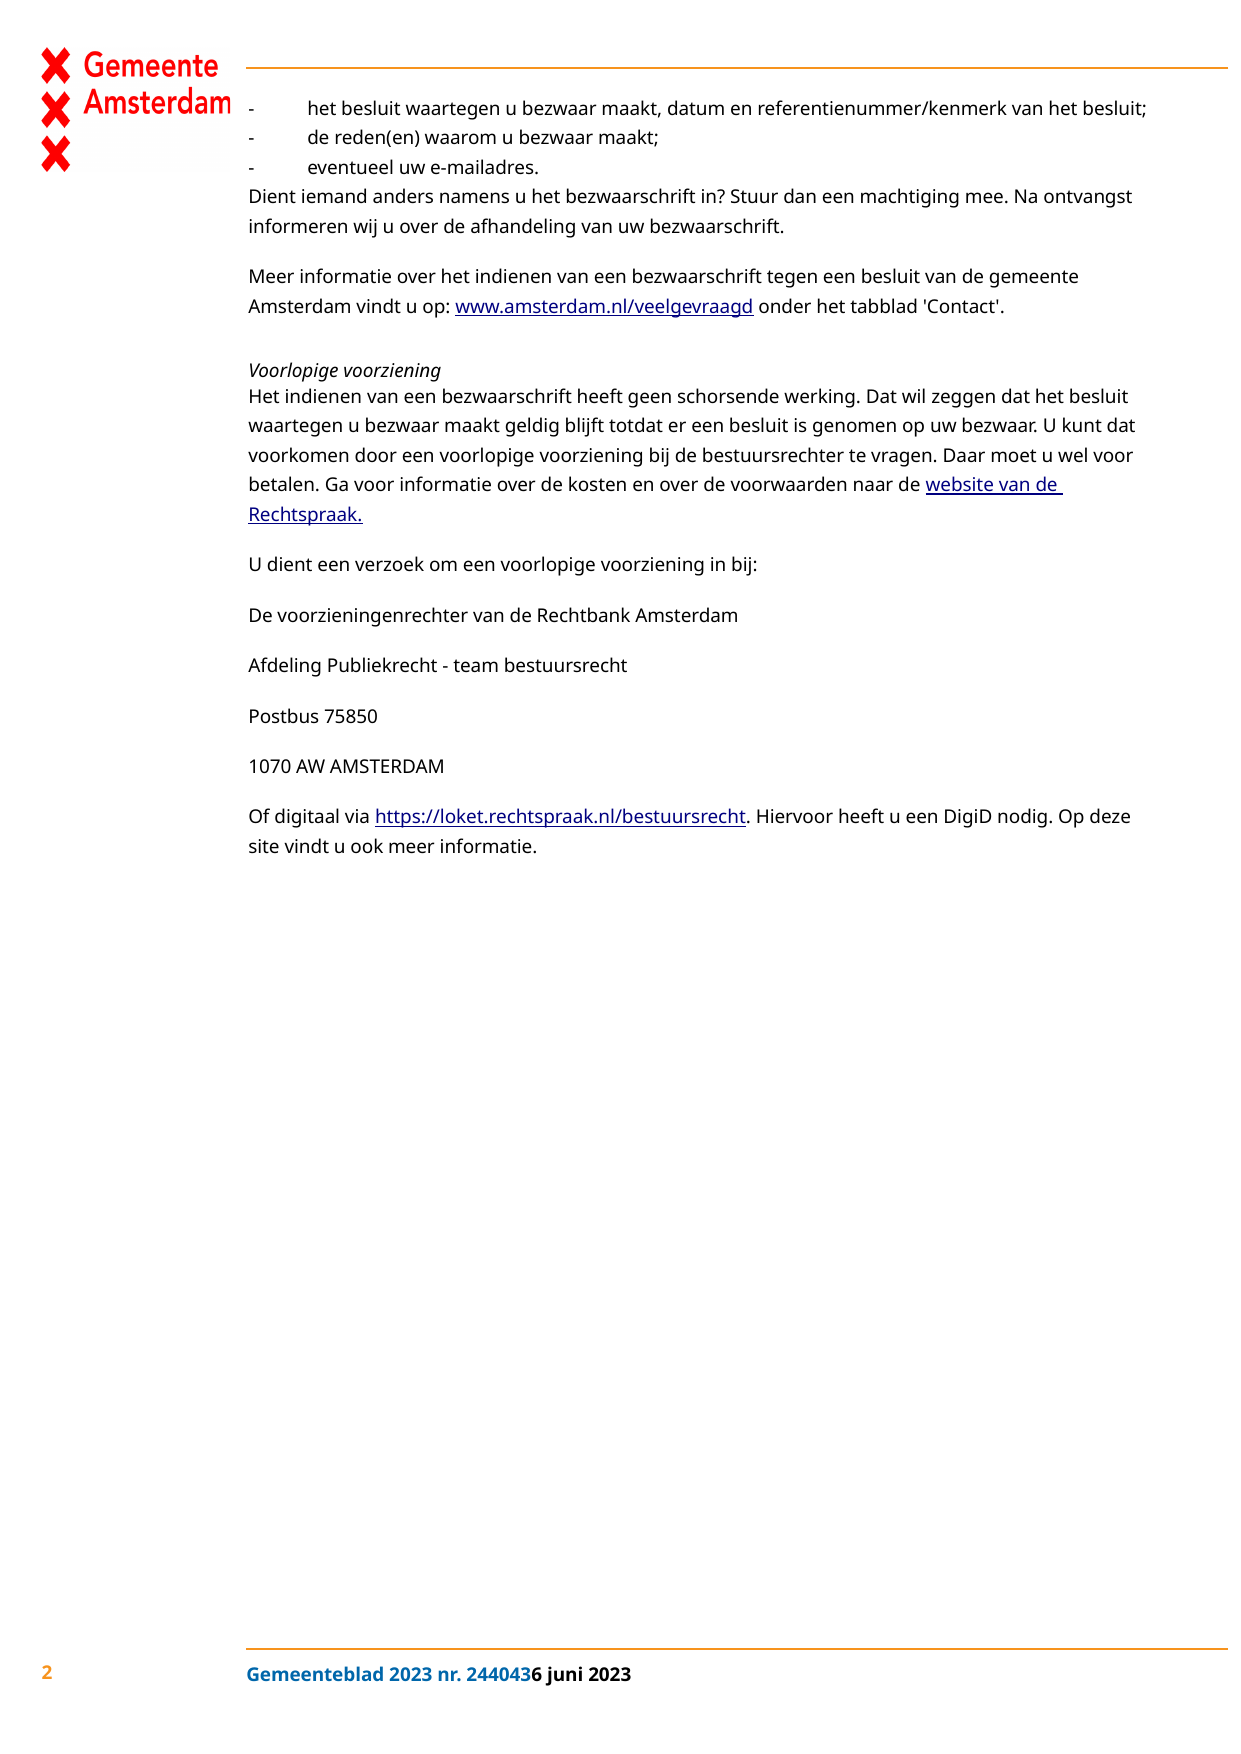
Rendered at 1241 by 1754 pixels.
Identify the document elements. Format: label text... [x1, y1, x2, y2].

text U dient een verzoek om een voorlopige voorziening in bij: [248, 552, 1152, 577]
list eventueel uw e-mailadres. [248, 154, 1152, 180]
text Postbus 75850 [248, 703, 1152, 728]
picture [41, 47, 231, 172]
text Dient iemand anders namens u het bezwaarschrift in? Stuur dan een machtiging mee. Na ontvangst informeren wij u over de afhandeling van uw bezwaarschrift. [248, 183, 1152, 239]
list de reden(en) waarom u bezwaar maakt; [248, 124, 1152, 150]
text Voorlopige voorziening [248, 357, 1152, 383]
text Of digitaal via https://loket.rechtspraak.nl/bestuursrecht. Hiervoor heeft u een DigiD nodig. Op deze site vindt u ook meer informatie. [248, 804, 1152, 859]
text Meer informatie over het indienen van een bezwaarschrift tegen een besluit van de gemeente Amsterdam vindt u op: www.amsterdam.nl/veelgevraagd onder het tabblad 'Contact'. [248, 263, 1152, 319]
text Afdeling Publiekrecht - team bestuursrecht [248, 652, 1152, 678]
list het besluit waartegen u bezwaar maakt, datum en referentienummer/kenmerk van het besluit; [248, 95, 1152, 121]
text Het indienen van een bezwaarschrift heeft geen schorsende werking. Dat wil zeggen dat het besluit waartegen u bezwaar maakt geldig blijft totdat er een besluit is genomen op uw bezwaar. U kunt dat voorkomen door een voorlopige voorziening bij de bestuursrechter te vragen. Daar moet u wel voor betalen. Ga voor informatie over de kosten en over de voorwaarden naar de website van de Rechtspraak. [248, 383, 1152, 527]
text De voorzieningenrechter van de Rechtbank Amsterdam [248, 602, 1152, 628]
text 1070 AW AMSTERDAM [248, 753, 1152, 779]
